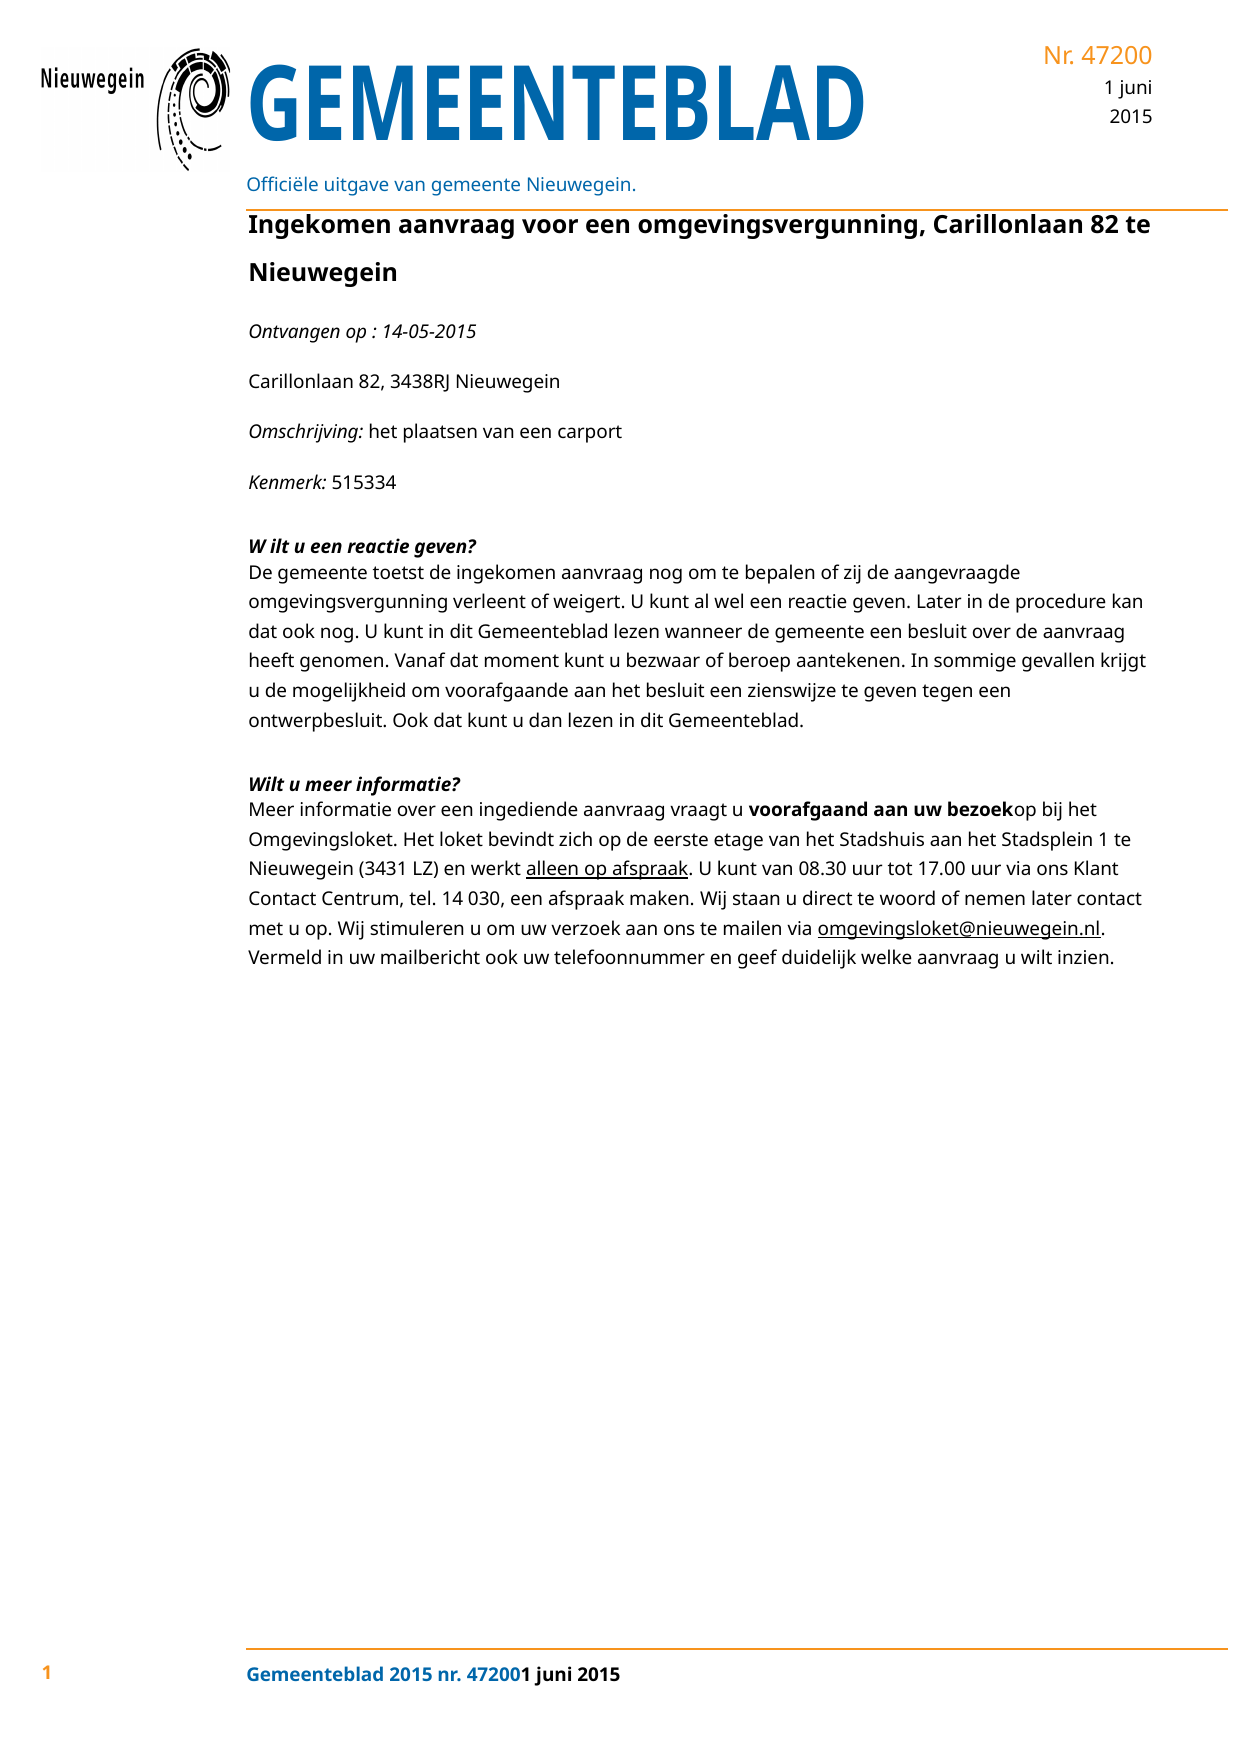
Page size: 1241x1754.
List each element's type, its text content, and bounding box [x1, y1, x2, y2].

text Kenmerk: 515334 [248, 469, 1152, 495]
picture [41, 47, 231, 172]
text Ontvangen op : 14-05-2015 [248, 318, 1152, 344]
text Meer informatie over een ingediende aanvraag vraagt u voorafgaand aan uw bezoekop bij het Omgevingsloket. Het loket bevindt zich op de eerste etage van het Stadshuis aan het Stadsplein 1 te Nieuwegein (3431 LZ) en werkt alleen op afspraak. U kunt van 08.30 uur tot 17.00 uur via ons Klant Contact Centrum, tel. 14 030, een afspraak maken. Wij staan u direct te woord of nemen later contact met u op. Wij stimuleren u om uw verzoek aan ons te mailen via omgevingsloket@nieuwegein.nl. Vermeld in uw mailbericht ook uw telefoonnummer en geef duidelijk welke aanvraag u wilt inzien. [248, 796, 1152, 970]
text De gemeente toetst de ingekomen aanvraag nog om te bepalen of zij de aangevraagde omgevingsvergunning verleent of weigert. U kunt al wel een reactie geven. Later in de procedure kan dat ook nog. U kunt in dit Gemeenteblad lezen wanneer de gemeente een besluit over de aanvraag heeft genomen. Vanaf dat moment kunt u bezwaar of beroep aantekenen. In sommige gevallen krijgt u de mogelijkheid om voorafgaande aan het besluit een zienswijze te geven tegen een ontwerpbesluit. Ook dat kunt u dan lezen in dit Gemeenteblad. [248, 559, 1152, 732]
text Wilt u meer informatie? [248, 771, 1152, 796]
text W ilt u een reactie geven? [248, 533, 1152, 559]
text Omschrijving: het plaatsen van een carport [248, 419, 1152, 444]
text Ingekomen aanvraag voor een omgevingsvergunning, Carillonlaan 82 te Nieuwegein [248, 211, 1152, 288]
text Carillonlaan 82, 3438RJ Nieuwegein [248, 368, 1152, 394]
